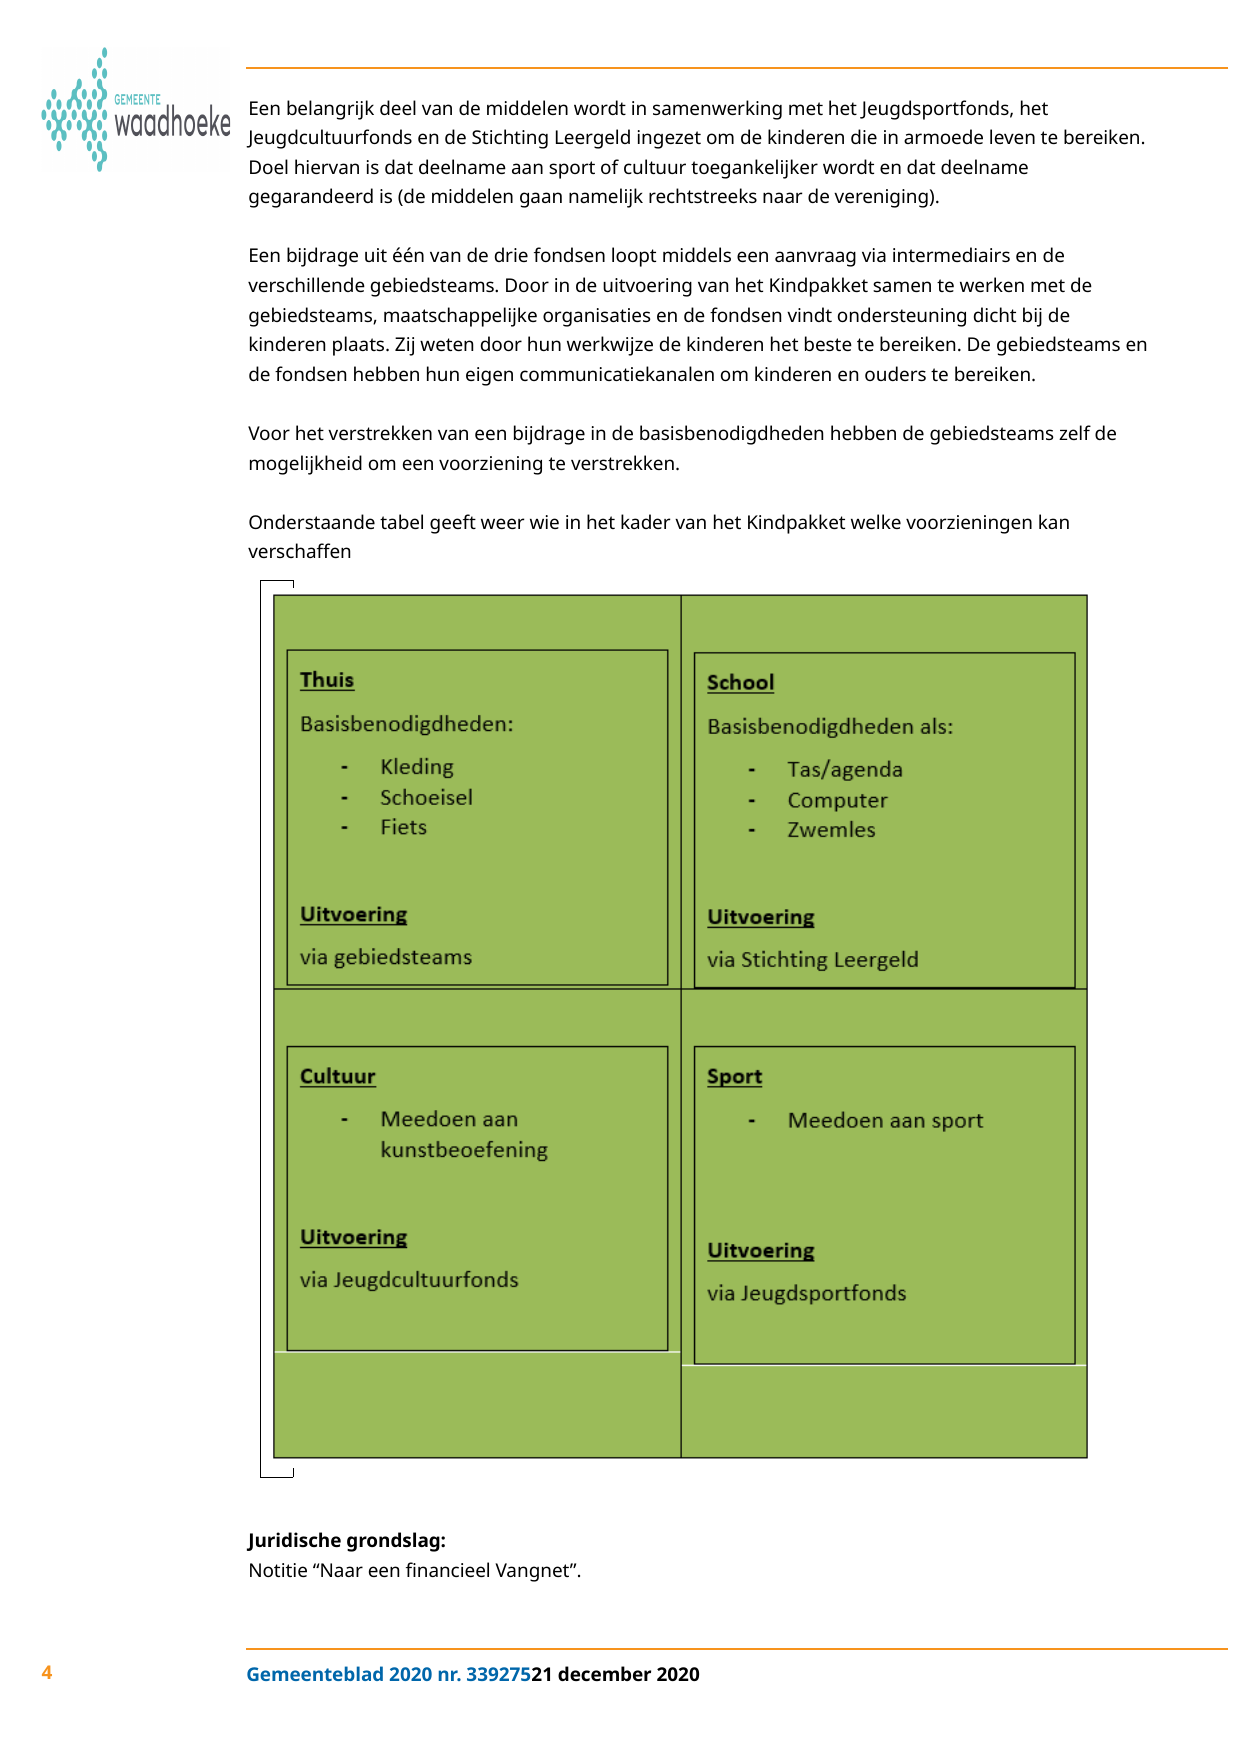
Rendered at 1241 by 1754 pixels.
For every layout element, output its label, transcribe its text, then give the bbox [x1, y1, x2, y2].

text Notitie “Naar een financieel Vangnet”. [248, 1557, 1152, 1583]
text Een belangrijk deel van de middelen wordt in samenwerking met het Jeugdsportfonds, het Jeugdcultuurfonds en de Stichting Leergeld ingezet om de kinderen die in armoede leven te bereiken. Doel hiervan is dat deelname aan sport of cultuur toegankelijker wordt en dat deelname gegarandeerd is (de middelen gaan namelijk rechtstreeks naar de vereniging). [248, 95, 1152, 209]
picture [268, 588, 1096, 1468]
text Juridische grondslag: [248, 1528, 1152, 1553]
text Een bijdrage uit één van de drie fondsen loopt middels een aanvraag via intermediairs en de verschillende gebiedsteams. Door in de uitvoering van het Kindpakket samen te werken met de gebiedsteams, maatschappelijke organisaties en de fondsen vindt ondersteuning dicht bij de kinderen plaats. Zij weten door hun werkwijze de kinderen het beste te bereiken. De gebiedsteams en de fondsen hebben hun eigen communicatiekanalen om kinderen en ouders te bereiken. [248, 243, 1152, 387]
picture [41, 47, 231, 172]
text Voor het verstrekken van een bijdrage in de basisbenodigdheden hebben de gebiedsteams zelf de mogelijkheid om een voorziening te verstrekken. [248, 420, 1152, 476]
text Onderstaande tabel geeft weer wie in het kader van het Kindpakket welke voorzieningen kan verschaffen [248, 509, 1152, 564]
